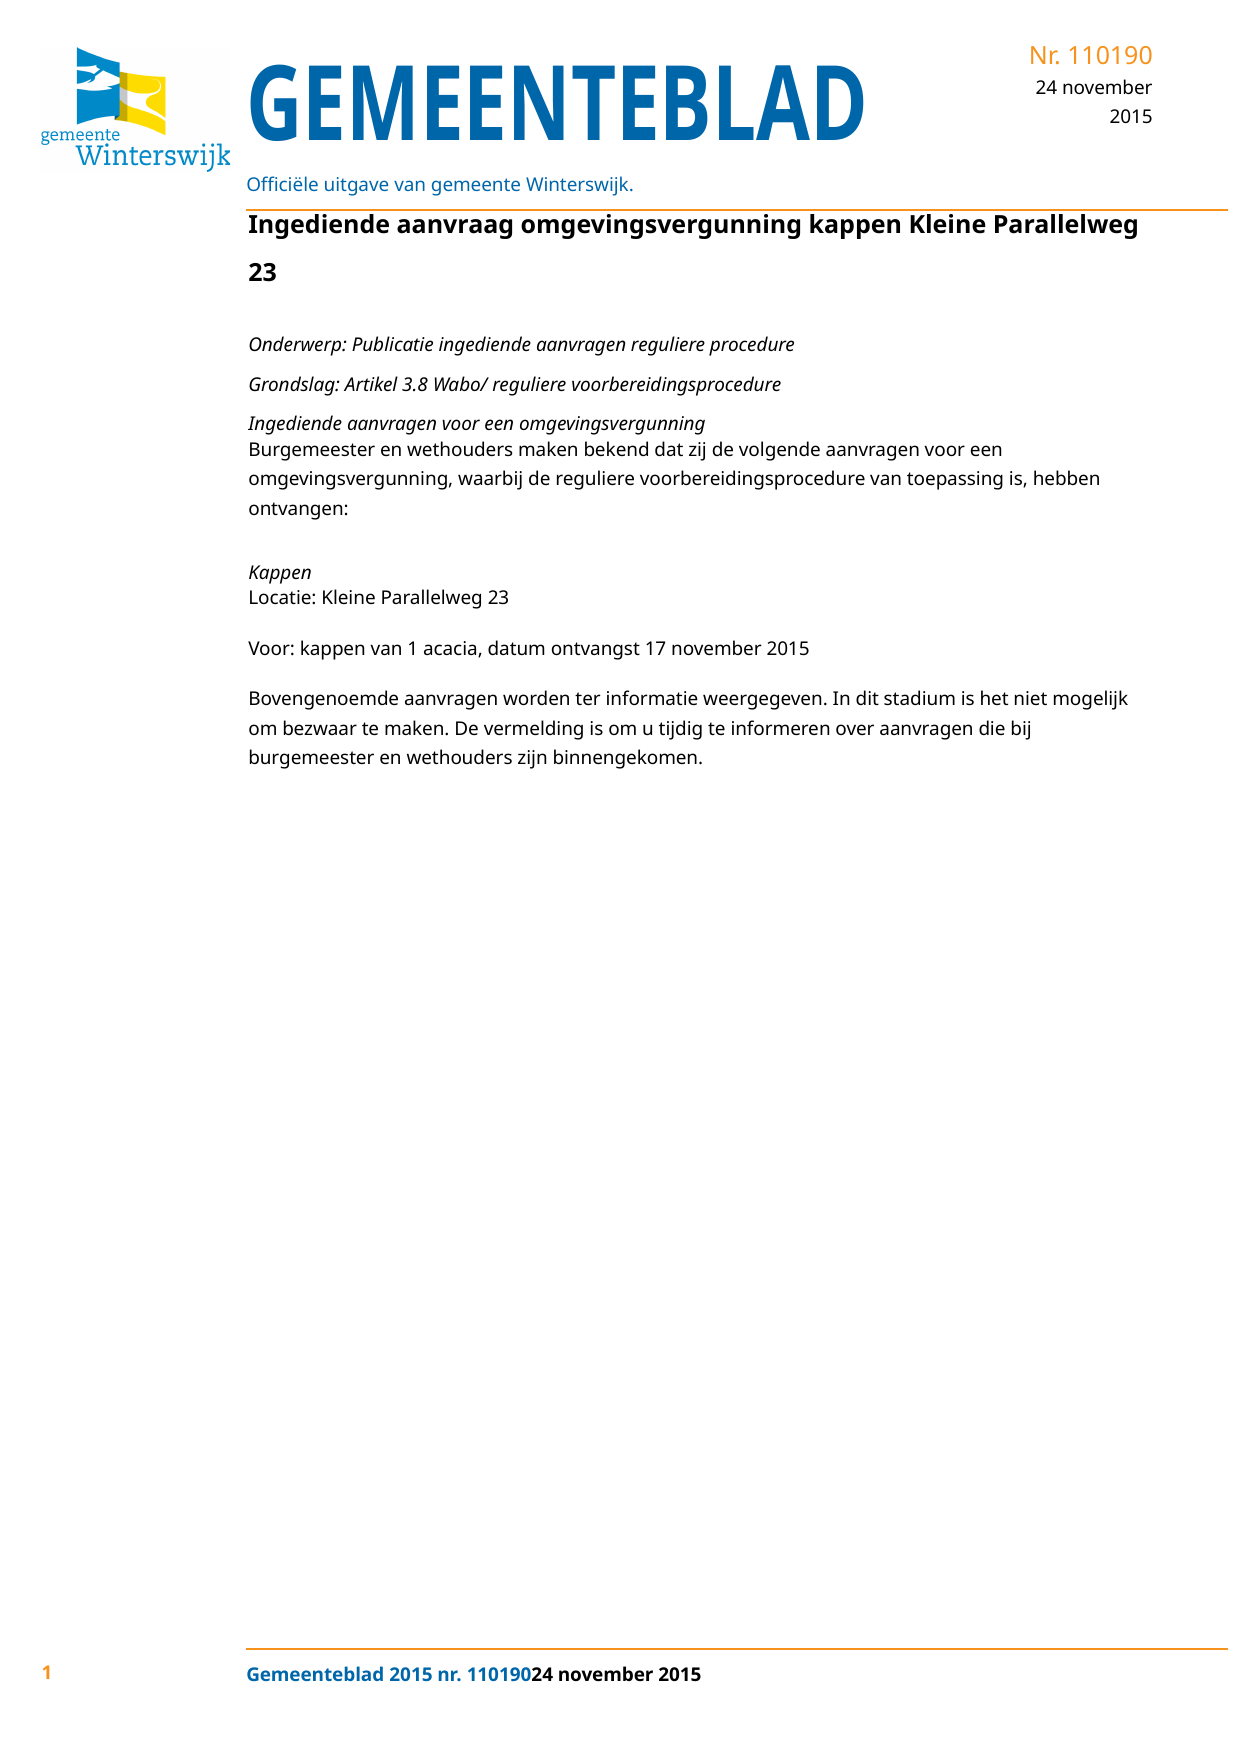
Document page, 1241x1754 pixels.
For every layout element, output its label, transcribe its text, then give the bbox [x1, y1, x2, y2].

text Onderwerp: Publicatie ingediende aanvragen reguliere procedure [248, 331, 1152, 357]
picture [41, 47, 231, 172]
text Ingediende aanvraag omgevingsvergunning kappen Kleine Parallelweg 23 [248, 211, 1152, 288]
text Ingediende aanvragen voor een omgevingsvergunning [248, 410, 1152, 436]
picture [225, 153, 231, 162]
text Kappen [248, 559, 1152, 584]
text Voor: kappen van 1 acacia, datum ontvangst 17 november 2015 [248, 635, 1152, 661]
text Burgemeester en wethouders maken bekend dat zij de volgende aanvragen voor een omgevingsvergunning, waarbij de reguliere voorbereidingsprocedure van toepassing is, hebben ontvangen: [248, 436, 1152, 521]
text Bovengenoemde aanvragen worden ter informatie weergegeven. In dit stadium is het niet mogelijk om bezwaar te maken. De vermelding is om u tijdig te informeren over aanvragen die bij burgemeester en wethouders zijn binnengekomen. [248, 685, 1152, 770]
text Locatie: Kleine Parallelweg 23 [248, 584, 1152, 610]
text Grondslag: Artikel 3.8 Wabo/ reguliere voorbereidingsprocedure [248, 371, 1152, 396]
